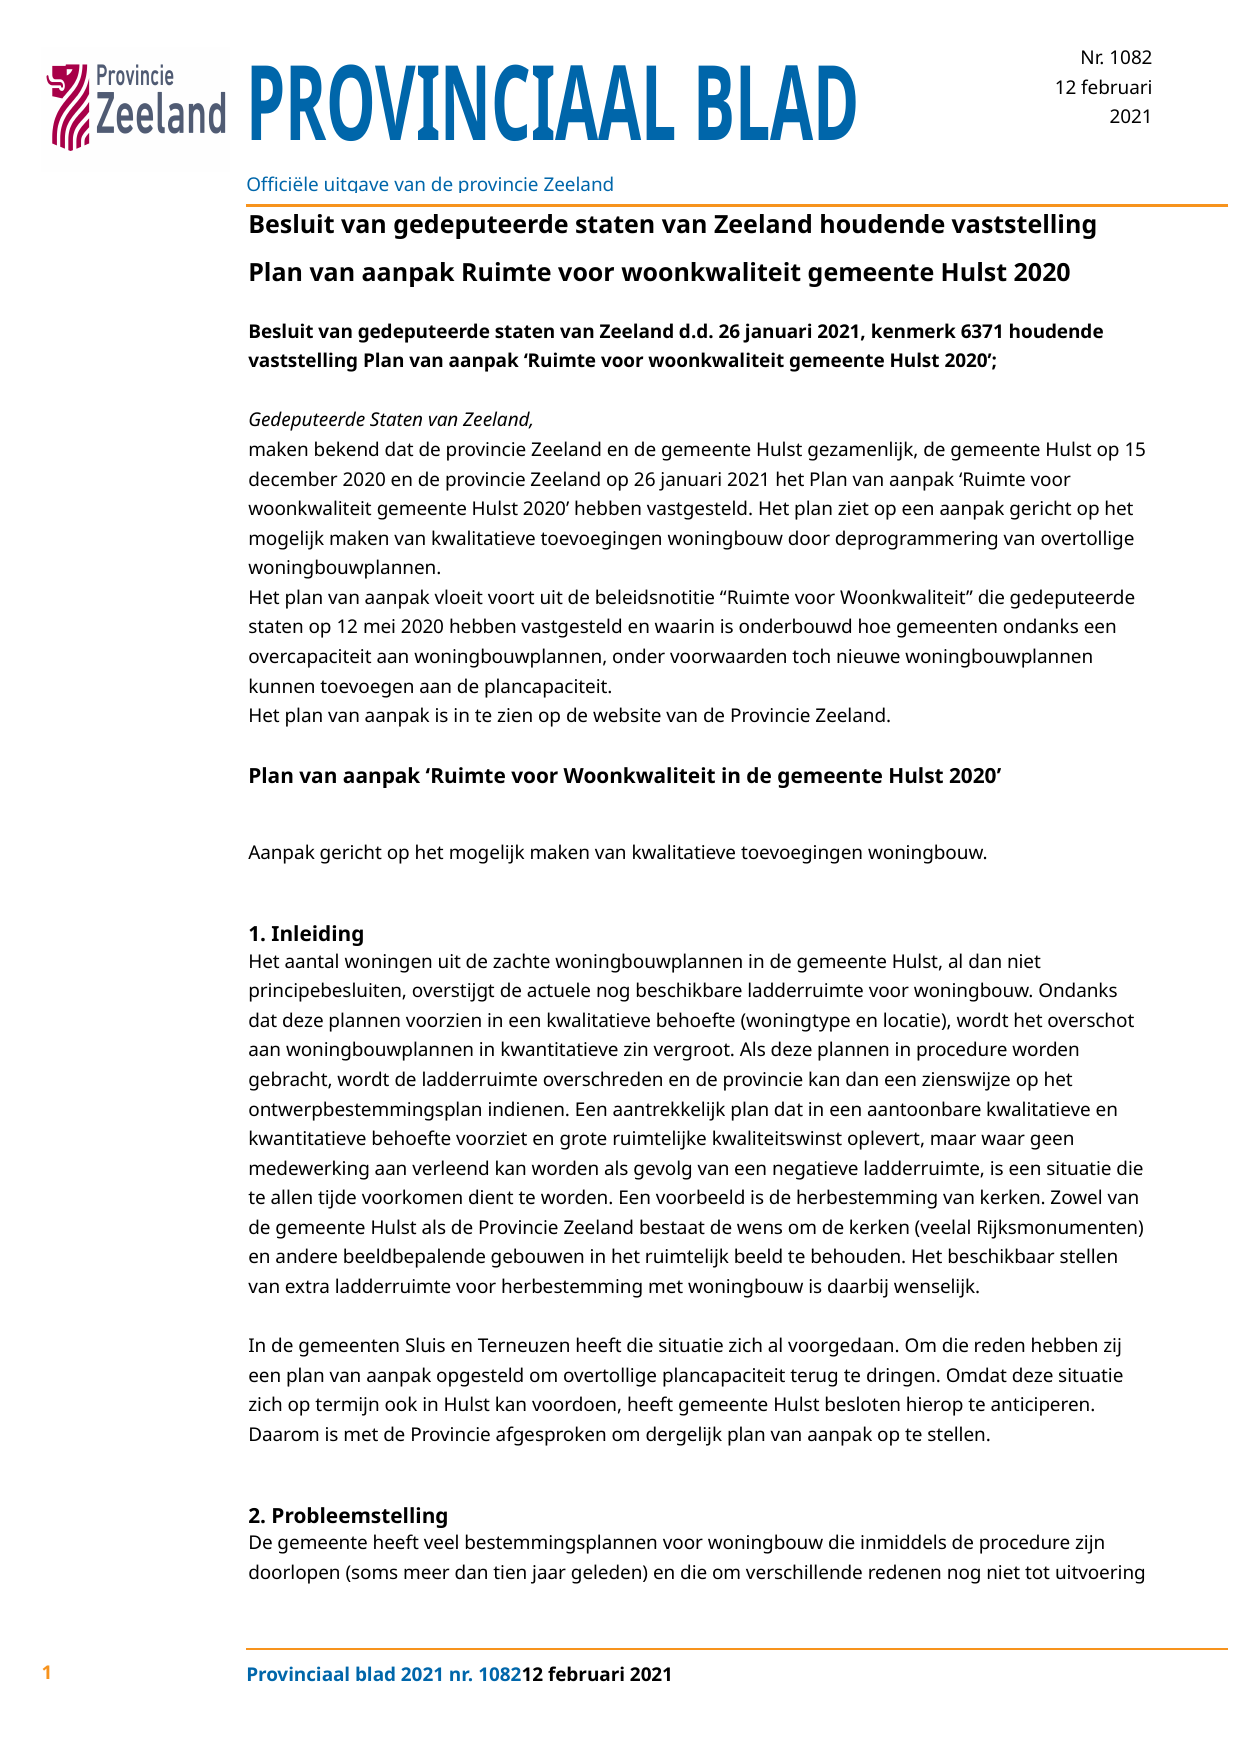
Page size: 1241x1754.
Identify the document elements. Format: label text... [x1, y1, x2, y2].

text maken bekend dat de provincie Zeeland en de gemeente Hulst gezamenlijk, de gemeente Hulst op 15 december 2020 en de provincie Zeeland op 26 januari 2021 het Plan van aanpak ‘Ruimte voor woonkwaliteit gemeente Hulst 2020’ hebben vastgesteld. Het plan ziet op een aanpak gericht op het mogelijk maken van kwalitatieve toevoegingen woningbouw door deprogrammering van overtollige woningbouwplannen. [248, 436, 1152, 580]
text Het plan van aanpak vloeit voort uit de beleidsnotitie “Ruimte voor Woonkwaliteit” die gedeputeerde staten op 12 mei 2020 hebben vastgesteld en waarin is onderbouwd hoe gemeenten ondanks een overcapaciteit aan woningbouwplannen, onder voorwaarden toch nieuwe woningbouwplannen kunnen toevoegen aan de plancapaciteit. [248, 584, 1152, 699]
picture [41, 47, 231, 172]
text Besluit van gedeputeerde staten van Zeeland houdende vaststelling Plan van aanpak Ruimte voor woonkwaliteit gemeente Hulst 2020 [248, 207, 1152, 288]
text Aanpak gericht op het mogelijk maken van kwalitatieve toevoegingen woningbouw. [248, 839, 1152, 865]
text 1. Inleiding [248, 919, 1152, 948]
text Gedeputeerde Staten van Zeeland, [248, 407, 1152, 432]
text 2. Probleemstelling [248, 1501, 1152, 1529]
text Plan van aanpak ‘Ruimte voor Woonkwaliteit in de gemeente Hulst 2020’ [248, 762, 1152, 790]
text Het aantal woningen uit de zachte woningbouwplannen in de gemeente Hulst, al dan niet principebesluiten, overstijgt de actuele nog beschikbare ladderruimte voor woningbouw. Ondanks dat deze plannen voorzien in een kwalitatieve behoefte (woningtype en locatie), wordt het overschot aan woningbouwplannen in kwantitatieve zin vergroot. Als deze plannen in procedure worden gebracht, wordt de ladderruimte overschreden en de provincie kan dan een zienswijze op het ontwerpbestemmingsplan indienen. Een aantrekkelijk plan dat in een aantoonbare kwalitatieve en kwantitatieve behoefte voorziet en grote ruimtelijke kwaliteitswinst oplevert, maar waar geen medewerking aan verleend kan worden als gevolg van een negatieve ladderruimte, is een situatie die te allen tijde voorkomen dient te worden. Een voorbeeld is de herbestemming van kerken. Zowel van de gemeente Hulst als de Provincie Zeeland bestaat de wens om de kerken (veelal Rijksmonumenten) en andere beeldbepalende gebouwen in het ruimtelijk beeld te behouden. Het beschikbaar stellen van extra ladderruimte voor herbestemming met woningbouw is daarbij wenselijk. [248, 948, 1152, 1299]
text Besluit van gedeputeerde staten van Zeeland d.d. 26 januari 2021, kenmerk 6371 houdende vaststelling Plan van aanpak ‘Ruimte voor woonkwaliteit gemeente Hulst 2020’; [248, 318, 1152, 373]
text In de gemeenten Sluis en Terneuzen heeft die situatie zich al voorgedaan. Om die reden hebben zij een plan van aanpak opgesteld om overtollige plancapaciteit terug te dringen. Omdat deze situatie zich op termijn ook in Hulst kan voordoen, heeft gemeente Hulst besloten hierop te anticiperen. Daarom is met de Provincie afgesproken om dergelijk plan van aanpak op te stellen. [248, 1332, 1152, 1447]
text De gemeente heeft veel bestemmingsplannen voor woningbouw die inmiddels de procedure zijn doorlopen (soms meer dan tien jaar geleden) en die om verschillende redenen nog niet tot uitvoering [248, 1529, 1152, 1585]
text Het plan van aanpak is in te zien op de website van de Provincie Zeeland. [248, 702, 1152, 728]
